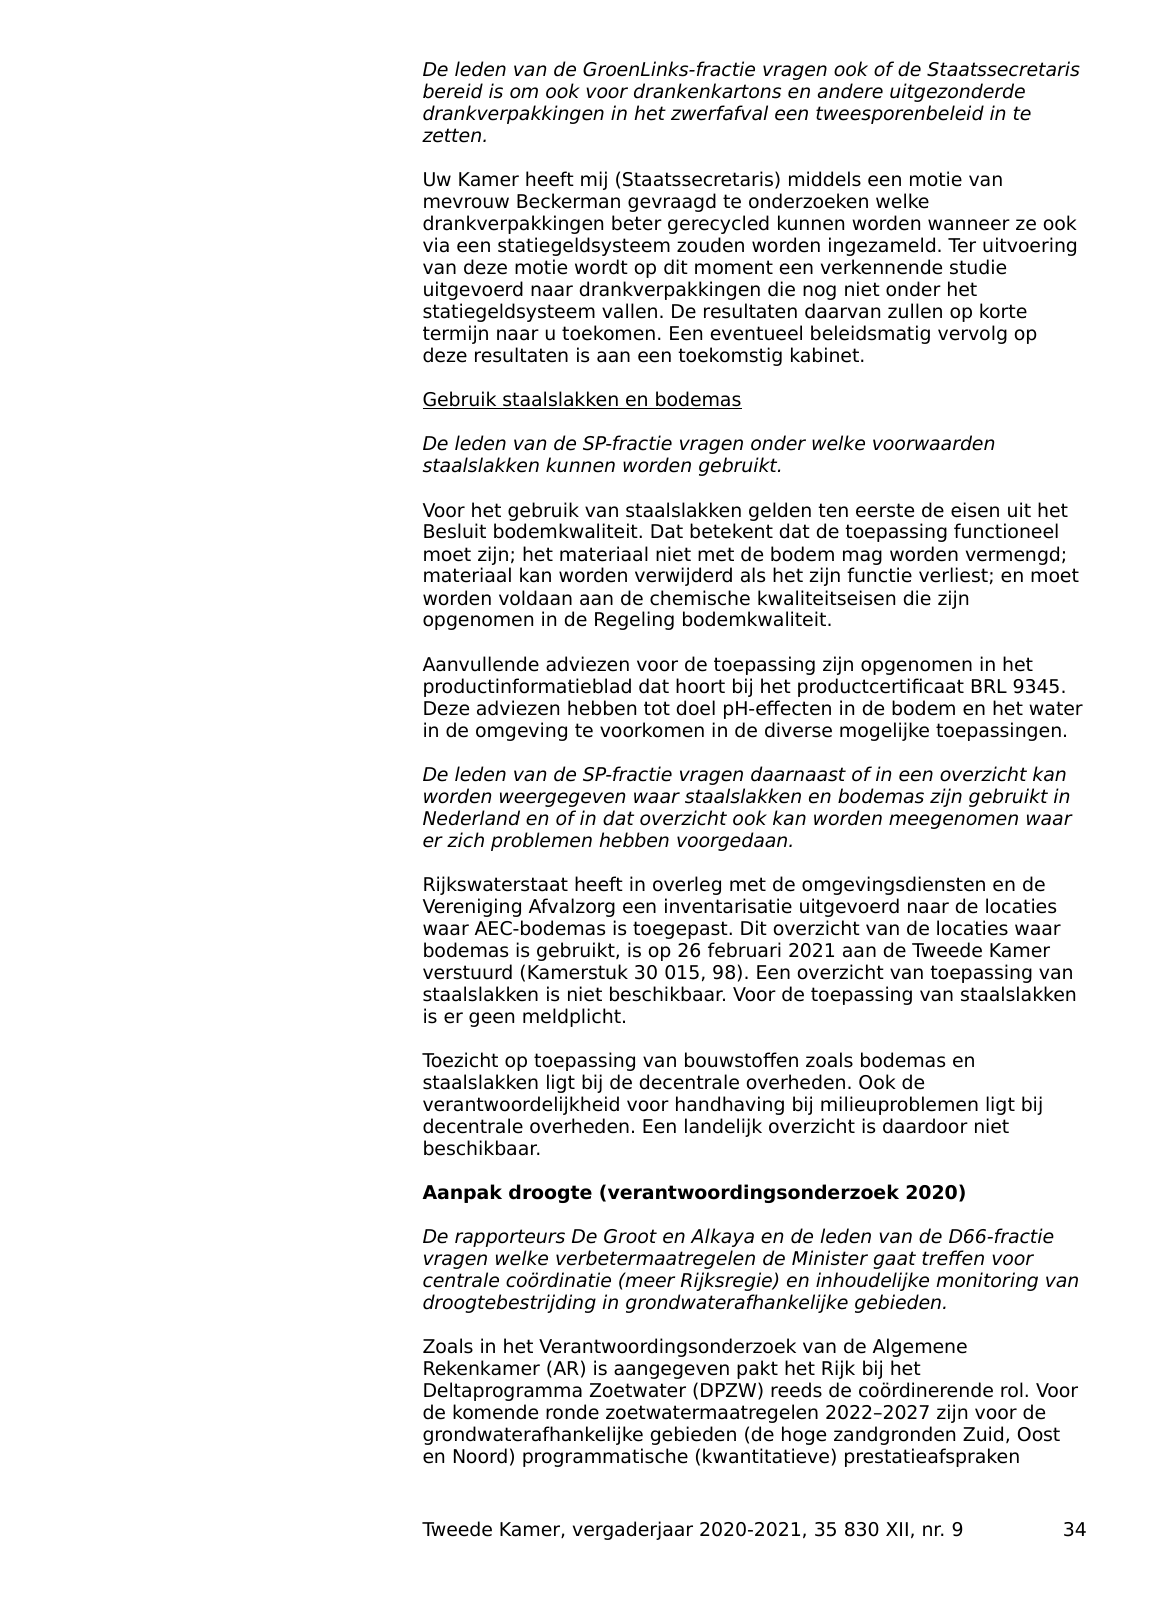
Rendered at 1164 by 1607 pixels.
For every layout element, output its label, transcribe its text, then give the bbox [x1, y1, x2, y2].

text Toezicht op toepassing van bouwstoffen zoals bodemas en staalslakken ligt bij de decentrale overheden. Ook de verantwoordelijkheid voor handhaving bij milieuproblemen ligt bij decentrale overheden. Een landelijk overzicht is daardoor niet beschikbaar. [422, 1050, 1087, 1160]
text De rapporteurs De Groot en Alkaya en de leden van de D66-fractie vragen welke verbetermaatregelen de Minister gaat treffen voor centrale coördinatie (meer Rijksregie) en inhoudelijke monitoring van droogtebestrijding in grondwaterafhankelijke gebieden. [422, 1226, 1087, 1314]
subtitle Gebruik staalslakken en bodemas [422, 389, 1087, 411]
text De leden van de SP-fractie vragen onder welke voorwaarden staalslakken kunnen worden gebruikt. [422, 433, 1087, 477]
subtitle Aanpak droogte (verantwoordingsonderzoek 2020) [422, 1182, 1087, 1204]
text Aanvullende adviezen voor de toepassing zijn opgenomen in het productinformatieblad dat hoort bij het productcertificaat BRL 9345. Deze adviezen hebben tot doel pH-effecten in de bodem en het water in de omgeving te voorkomen in de diverse mogelijke toepassingen. [422, 653, 1087, 741]
text Rijkswaterstaat heeft in overleg met de omgevingsdiensten en de Vereniging Afvalzorg een inventarisatie uitgevoerd naar de locaties waar AEC-bodemas is toegepast. Dit overzicht van de locaties waar bodemas is gebruikt, is op 26 februari 2021 aan de Tweede Kamer verstuurd (Kamerstuk 30 015, 98). Een overzicht van toepassing van staalslakken is niet beschikbaar. Voor de toepassing van staalslakken is er geen meldplicht. [422, 874, 1087, 1028]
text De leden van de GroenLinks-fractie vragen ook of de Staatssecretaris bereid is om ook voor drankenkartons en andere uitgezonderde drankverpakkingen in het zwerfafval een tweesporenbeleid in te zetten. [422, 59, 1087, 147]
text Voor het gebruik van staalslakken gelden ten eerste de eisen uit het Besluit bodemkwaliteit. Dat betekent dat de toepassing functioneel moet zijn; het materiaal niet met de bodem mag worden vermengd; materiaal kan worden verwijderd als het zijn functie verliest; en moet worden voldaan aan de chemische kwaliteitseisen die zijn opgenomen in de Regeling bodemkwaliteit. [422, 499, 1087, 631]
text De leden van de SP-fractie vragen daarnaast of in een overzicht kan worden weergegeven waar staalslakken en bodemas zijn gebruikt in Nederland en of in dat overzicht ook kan worden meegenomen waar er zich problemen hebben voorgedaan. [422, 764, 1087, 852]
text Uw Kamer heeft mij (Staatssecretaris) middels een motie van mevrouw Beckerman gevraagd te onderzoeken welke drankverpakkingen beter gerecycled kunnen worden wanneer ze ook via een statiegeldsysteem zouden worden ingezameld. Ter uitvoering van deze motie wordt op dit moment een verkennende studie uitgevoerd naar drankverpakkingen die nog niet onder het statiegeldsysteem vallen. De resultaten daarvan zullen op korte termijn naar u toekomen. Een eventueel beleidsmatig vervolg op deze resultaten is aan een toekomstig kabinet. [422, 169, 1087, 367]
text Zoals in het Verantwoordingsonderzoek van de Algemene Rekenkamer (AR) is aangegeven pakt het Rijk bij het Deltaprogramma Zoetwater (DPZW) reeds de coördinerende rol. Voor de komende ronde zoetwatermaatregelen 2022–2027 zijn voor de grondwaterafhankelijke gebieden (de hoge zandgronden Zuid, Oost en Noord) programmatische (kwantitatieve) prestatieafspraken [422, 1336, 1087, 1468]
